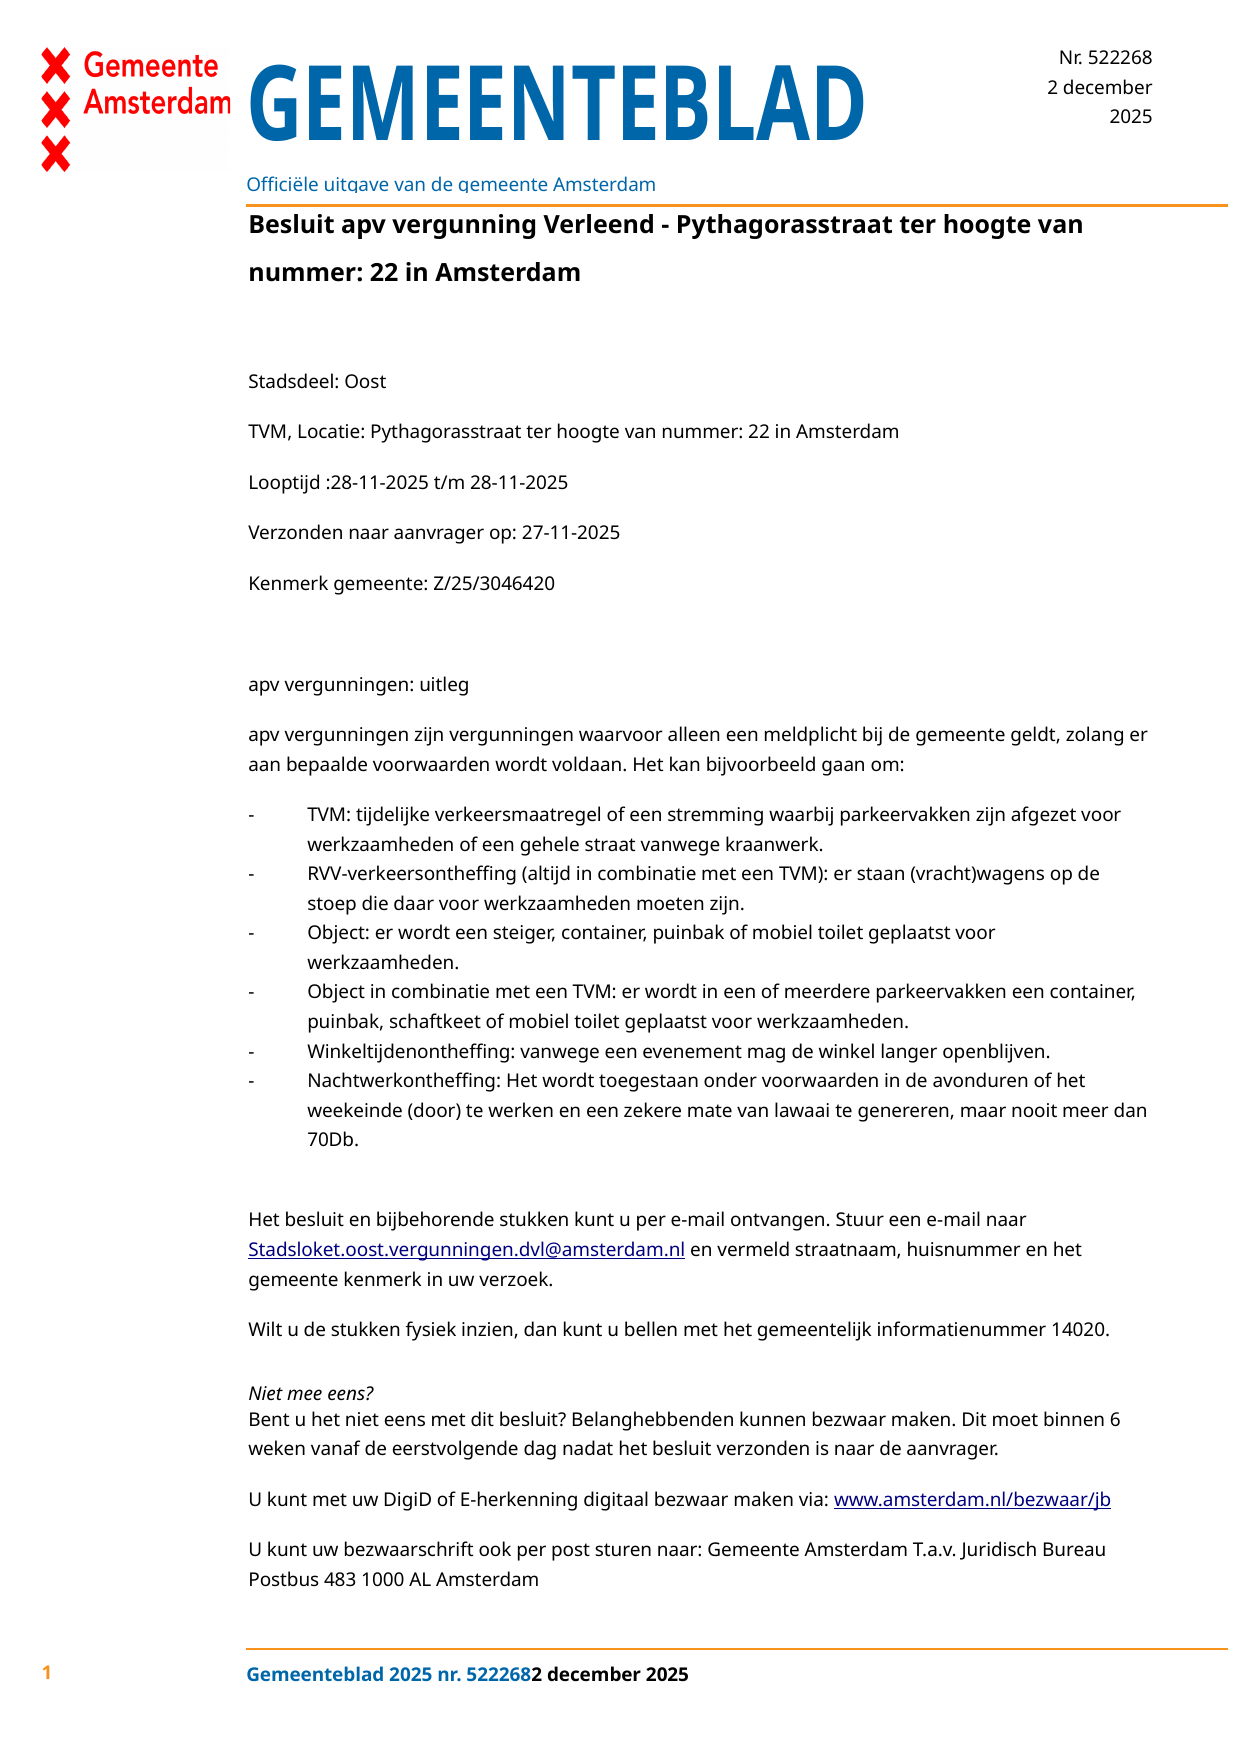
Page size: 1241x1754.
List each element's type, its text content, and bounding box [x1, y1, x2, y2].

list Winkeltijdenontheffing: vanwege een evenement mag de winkel langer openblijven. [248, 1038, 1152, 1064]
list Nachtwerkontheffing: Het wordt toegestaan onder voorwaarden in de avonduren of het weekeinde (door) te werken en een zekere mate van lawaai te genereren, maar nooit meer dan 70Db. [248, 1067, 1152, 1152]
text Wilt u de stukken fysiek inzien, dan kunt u bellen met het gemeentelijk informatienummer 14020. [248, 1316, 1152, 1342]
text Stadsdeel: Oost [248, 368, 1152, 394]
list TVM: tijdelijke verkeersmaatregel of een stremming waarbij parkeervakken zijn afgezet voor werkzaamheden of een gehele straat vanwege kraanwerk. [248, 801, 1152, 857]
text TVM, Locatie: Pythagorasstraat ter hoogte van nummer: 22 in Amsterdam [248, 419, 1152, 444]
text Het besluit en bijbehorende stukken kunt u per e-mail ontvangen. Stuur een e-mail naar Stadsloket.oost.vergunningen.dvl@amsterdam.nl en vermeld straatnaam, huisnummer en het gemeente kenmerk in uw verzoek. [248, 1207, 1152, 1292]
list Object: er wordt een steiger, container, puinbak of mobiel toilet geplaatst voor werkzaamheden. [248, 919, 1152, 975]
text U kunt met uw DigiD of E-herkenning digitaal bezwaar maken via: www.amsterdam.nl/bezwaar/jb [248, 1486, 1152, 1512]
text Kenmerk gemeente: Z/25/3046420 [248, 570, 1152, 596]
text Looptijd :28-11-2025 t/m 28-11-2025 [248, 469, 1152, 495]
picture [41, 47, 231, 172]
list Object in combinatie met een TVM: er wordt in een of meerdere parkeervakken een container, puinbak, schaftkeet of mobiel toilet geplaatst voor werkzaamheden. [248, 979, 1152, 1034]
text Verzonden naar aanvrager op: 27-11-2025 [248, 519, 1152, 545]
text Besluit apv vergunning Verleend - Pythagorasstraat ter hoogte van nummer: 22 in Amsterdam [248, 207, 1152, 288]
text Bent u het niet eens met dit besluit? Belanghebbenden kunnen bezwaar maken. Dit moet binnen 6 weken vanaf de eerstvolgende dag nadat het besluit verzonden is naar de aanvrager. [248, 1406, 1152, 1461]
list RVV-verkeersontheffing (altijd in combinatie met een TVM): er staan (vracht)wagens op de stoep die daar voor werkzaamheden moeten zijn. [248, 860, 1152, 916]
text Niet mee eens? [248, 1380, 1152, 1406]
text U kunt uw bezwaarschrift ook per post sturen naar: Gemeente Amsterdam T.a.v. Juridisch Bureau Postbus 483 1000 AL Amsterdam [248, 1536, 1152, 1592]
text apv vergunningen zijn vergunningen waarvoor alleen een meldplicht bij de gemeente geldt, zolang er aan bepaalde voorwaarden wordt voldaan. Het kan bijvoorbeeld gaan om: [248, 721, 1152, 777]
text apv vergunningen: uitleg [248, 671, 1152, 697]
